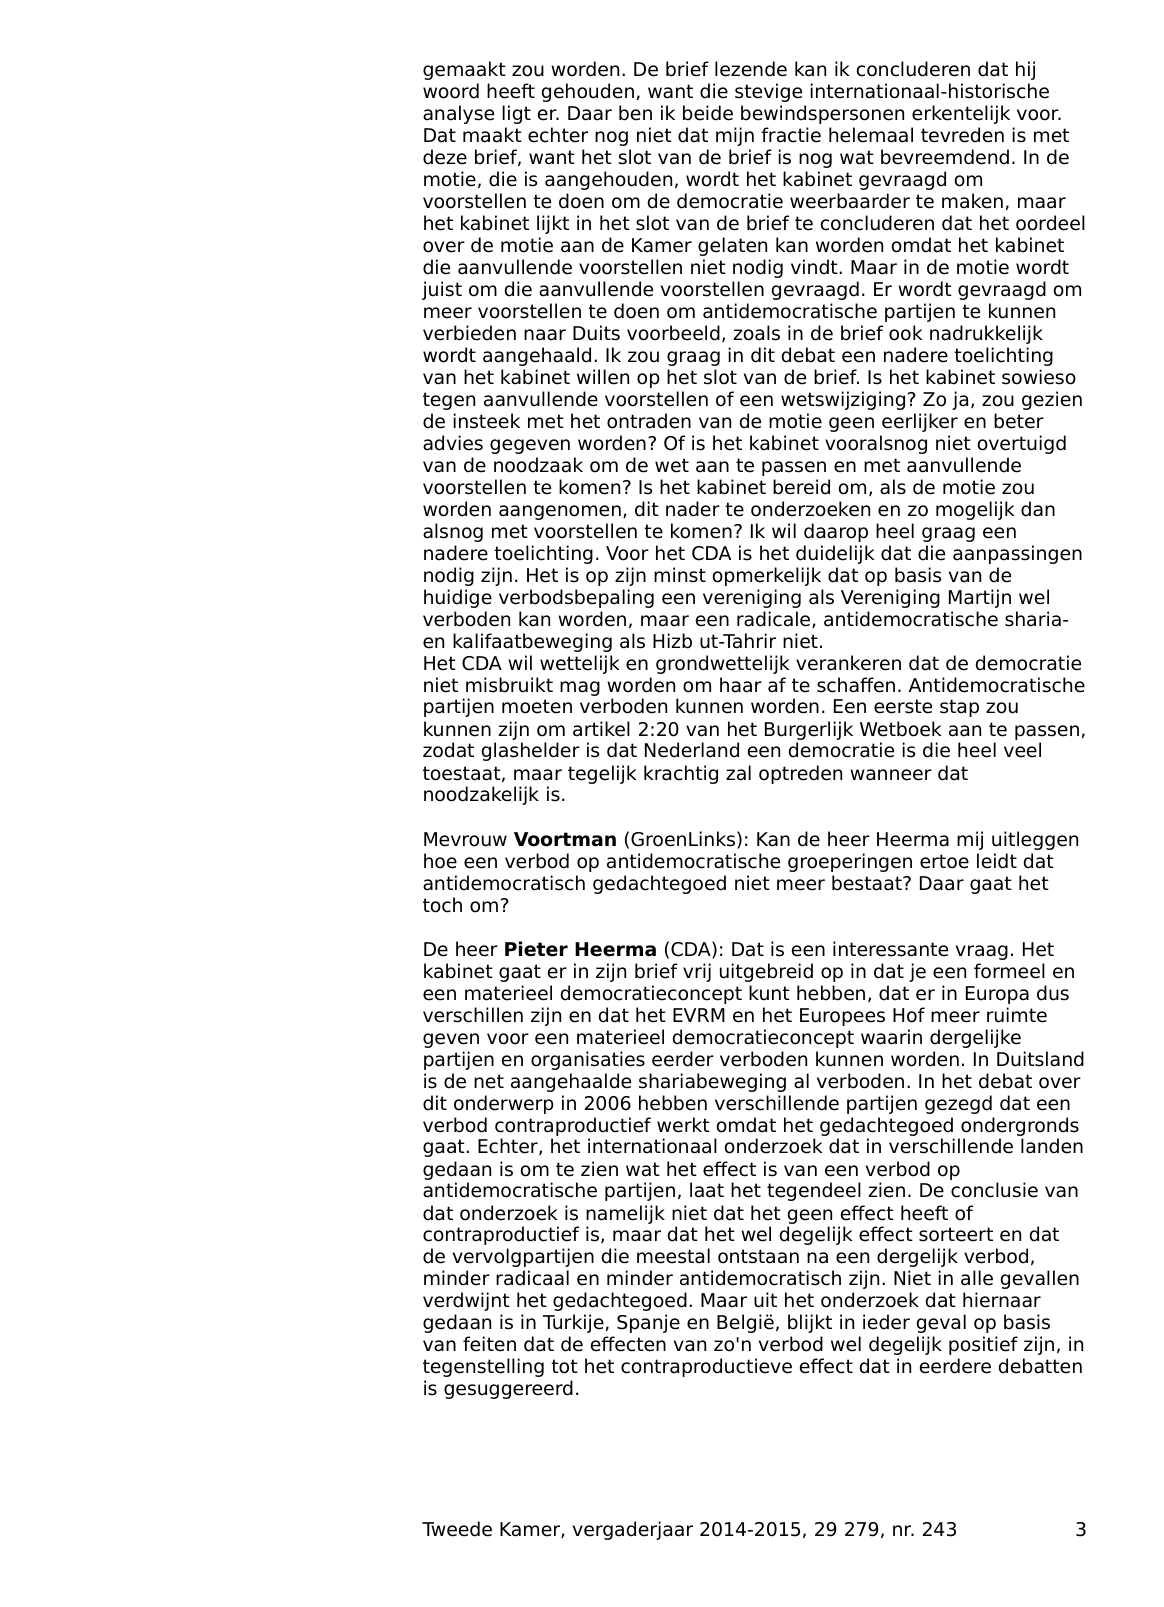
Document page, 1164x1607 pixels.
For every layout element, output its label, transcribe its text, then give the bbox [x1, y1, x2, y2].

text De heer Pieter Heerma (CDA): Dat is een interessante vraag. Het kabinet gaat er in zijn brief vrij uitgebreid op in dat je een formeel en een materieel democratieconcept kunt hebben, dat er in Europa dus verschillen zijn en dat het EVRM en het Europees Hof meer ruimte geven voor een materieel democratieconcept waarin dergelijke partijen en organisaties eerder verboden kunnen worden. In Duitsland is de net aangehaalde shariabeweging al verboden. In het debat over dit onderwerp in 2006 hebben verschillende partijen gezegd dat een verbod contraproductief werkt omdat het gedachtegoed ondergronds gaat. Echter, het internationaal onderzoek dat in verschillende landen gedaan is om te zien wat het effect is van een verbod op antidemocratische partijen, laat het tegendeel zien. De conclusie van dat onderzoek is namelijk niet dat het geen effect heeft of contraproductief is, maar dat het wel degelijk effect sorteert en dat de vervolgpartijen die meestal ontstaan na een dergelijk verbod, minder radicaal en minder antidemocratisch zijn. Niet in alle gevallen verdwijnt het gedachtegoed. Maar uit het onderzoek dat hiernaar gedaan is in Turkije, Spanje en België, blijkt in ieder geval op basis van feiten dat de effecten van zo'n verbod wel degelijk positief zijn, in tegenstelling tot het contraproductieve effect dat in eerdere debatten is gesuggereerd. [422, 939, 1087, 1400]
text gemaakt zou worden. De brief lezende kan ik concluderen dat hij woord heeft gehouden, want die stevige internationaal-historische analyse ligt er. Daar ben ik beide bewindspersonen erkentelijk voor. Dat maakt echter nog niet dat mijn fractie helemaal tevreden is met deze brief, want het slot van de brief is nog wat bevreemdend. In de motie, die is aangehouden, wordt het kabinet gevraagd om voorstellen te doen om de democratie weerbaarder te maken, maar het kabinet lijkt in het slot van de brief te concluderen dat het oordeel over de motie aan de Kamer gelaten kan worden omdat het kabinet die aanvullende voorstellen niet nodig vindt. Maar in de motie wordt juist om die aanvullende voorstellen gevraagd. Er wordt gevraagd om meer voorstellen te doen om antidemocratische partijen te kunnen verbieden naar Duits voorbeeld, zoals in de brief ook nadrukkelijk wordt aangehaald. Ik zou graag in dit debat een nadere toelichting van het kabinet willen op het slot van de brief. Is het kabinet sowieso tegen aanvullende voorstellen of een wetswijziging? Zo ja, zou gezien de insteek met het ontraden van de motie geen eerlijker en beter advies gegeven worden? Of is het kabinet vooralsnog niet overtuigd van de noodzaak om de wet aan te passen en met aanvullende voorstellen te komen? Is het kabinet bereid om, als de motie zou worden aangenomen, dit nader te onderzoeken en zo mogelijk dan alsnog met voorstellen te komen? Ik wil daarop heel graag een nadere toelichting. Voor het CDA is het duidelijk dat die aanpassingen nodig zijn. Het is op zijn minst opmerkelijk dat op basis van de huidige verbodsbepaling een vereniging als Vereniging Martijn wel verboden kan worden, maar een radicale, antidemocratische sharia- en kalifaatbeweging als Hizb ut-Tahrir niet. [422, 59, 1087, 652]
text Mevrouw Voortman (GroenLinks): Kan de heer Heerma mij uitleggen hoe een verbod op antidemocratische groeperingen ertoe leidt dat antidemocratisch gedachtegoed niet meer bestaat? Daar gaat het toch om? [422, 828, 1087, 916]
text Het CDA wil wettelijk en grondwettelijk verankeren dat de democratie niet misbruikt mag worden om haar af te schaffen. Antidemocratische partijen moeten verboden kunnen worden. Een eerste stap zou kunnen zijn om artikel 2:20 van het Burgerlijk Wetboek aan te passen, zodat glashelder is dat Nederland een democratie is die heel veel toestaat, maar tegelijk krachtig zal optreden wanneer dat noodzakelijk is. [422, 652, 1087, 806]
